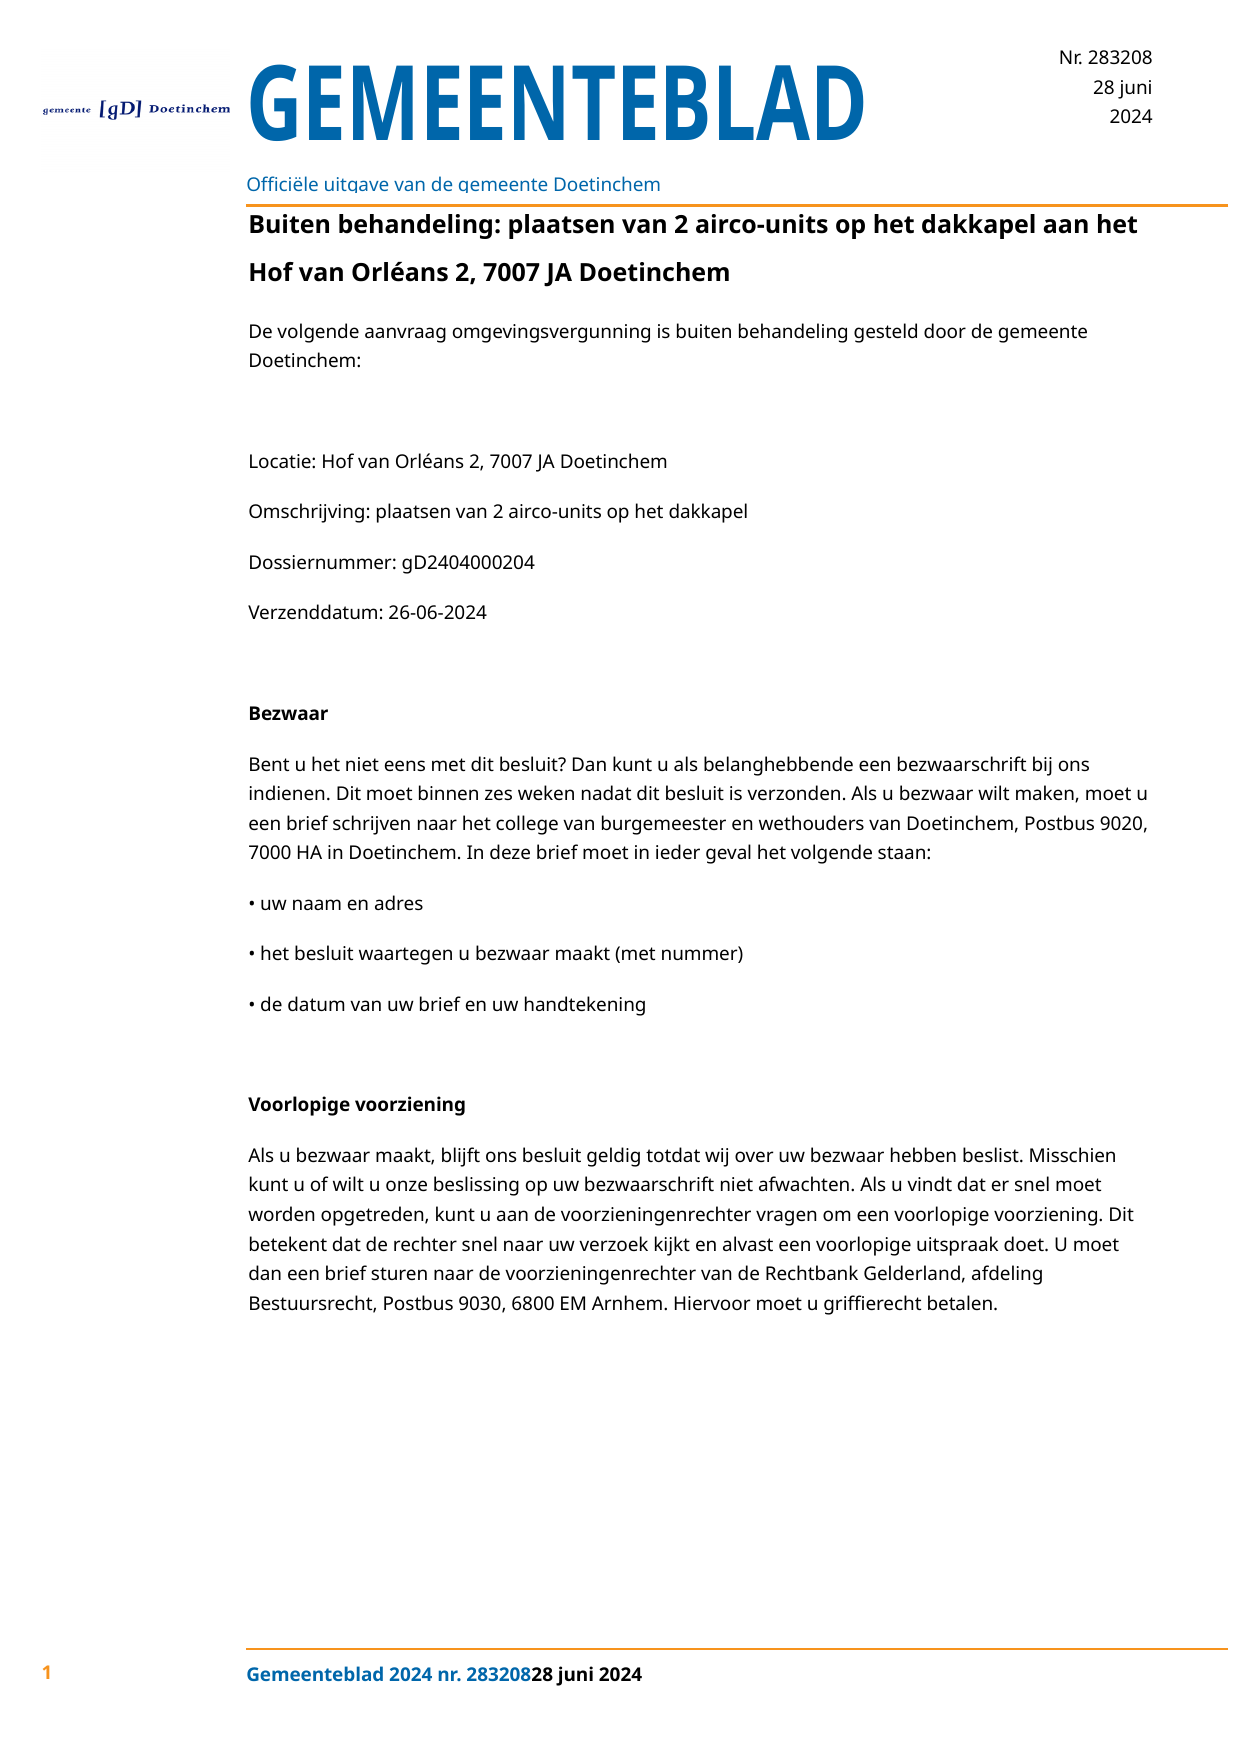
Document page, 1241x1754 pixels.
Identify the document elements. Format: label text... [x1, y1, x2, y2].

text Omschrijving: plaatsen van 2 airco-units op het dakkapel [248, 499, 1152, 524]
text Dossiernummer: gD2404000204 [248, 549, 1152, 575]
text • uw naam en adres [248, 890, 1152, 916]
text De volgende aanvraag omgevingsvergunning is buiten behandeling gesteld door de gemeente Doetinchem: [248, 318, 1152, 373]
text Als u bezwaar maakt, blijft ons besluit geldig totdat wij over uw bezwaar hebben beslist. Misschien kunt u of wilt u onze beslissing op uw bezwaarschrift niet afwachten. Als u vindt dat er snel moet worden opgetreden, kunt u aan de voorzieningenrechter vragen om een voorlopige voorziening. Dit betekent dat de rechter snel naar uw verzoek kijkt en alvast een voorlopige uitspraak doet. U moet dan een brief sturen naar de voorzieningenrechter van de Rechtbank Gelderland, afdeling Bestuursrecht, Postbus 9030, 6800 EM Arnhem. Hiervoor moet u griffierecht betalen. [248, 1142, 1152, 1316]
text Bezwaar [248, 700, 1152, 726]
text Voorlopige voorziening [248, 1092, 1152, 1117]
text Bent u het niet eens met dit besluit? Dan kunt u als belanghebbende een bezwaarschrift bij ons indienen. Dit moet binnen zes weken nadat dit besluit is verzonden. Als u bezwaar wilt maken, moet u een brief schrijven naar het college van burgemeester en wethouders van Doetinchem, Postbus 9020, 7000 HA in Doetinchem. In deze brief moet in ieder geval het volgende staan: [248, 751, 1152, 865]
text Buiten behandeling: plaatsen van 2 airco-units op het dakkapel aan het Hof van Orléans 2, 7007 JA Doetinchem [248, 207, 1152, 288]
text Locatie: Hof van Orléans 2, 7007 JA Doetinchem [248, 448, 1152, 474]
text Verzenddatum: 26-06-2024 [248, 599, 1152, 625]
text • het besluit waartegen u bezwaar maakt (met nummer) [248, 940, 1152, 966]
text • de datum van uw brief en uw handtekening [248, 991, 1152, 1017]
picture [41, 47, 231, 172]
